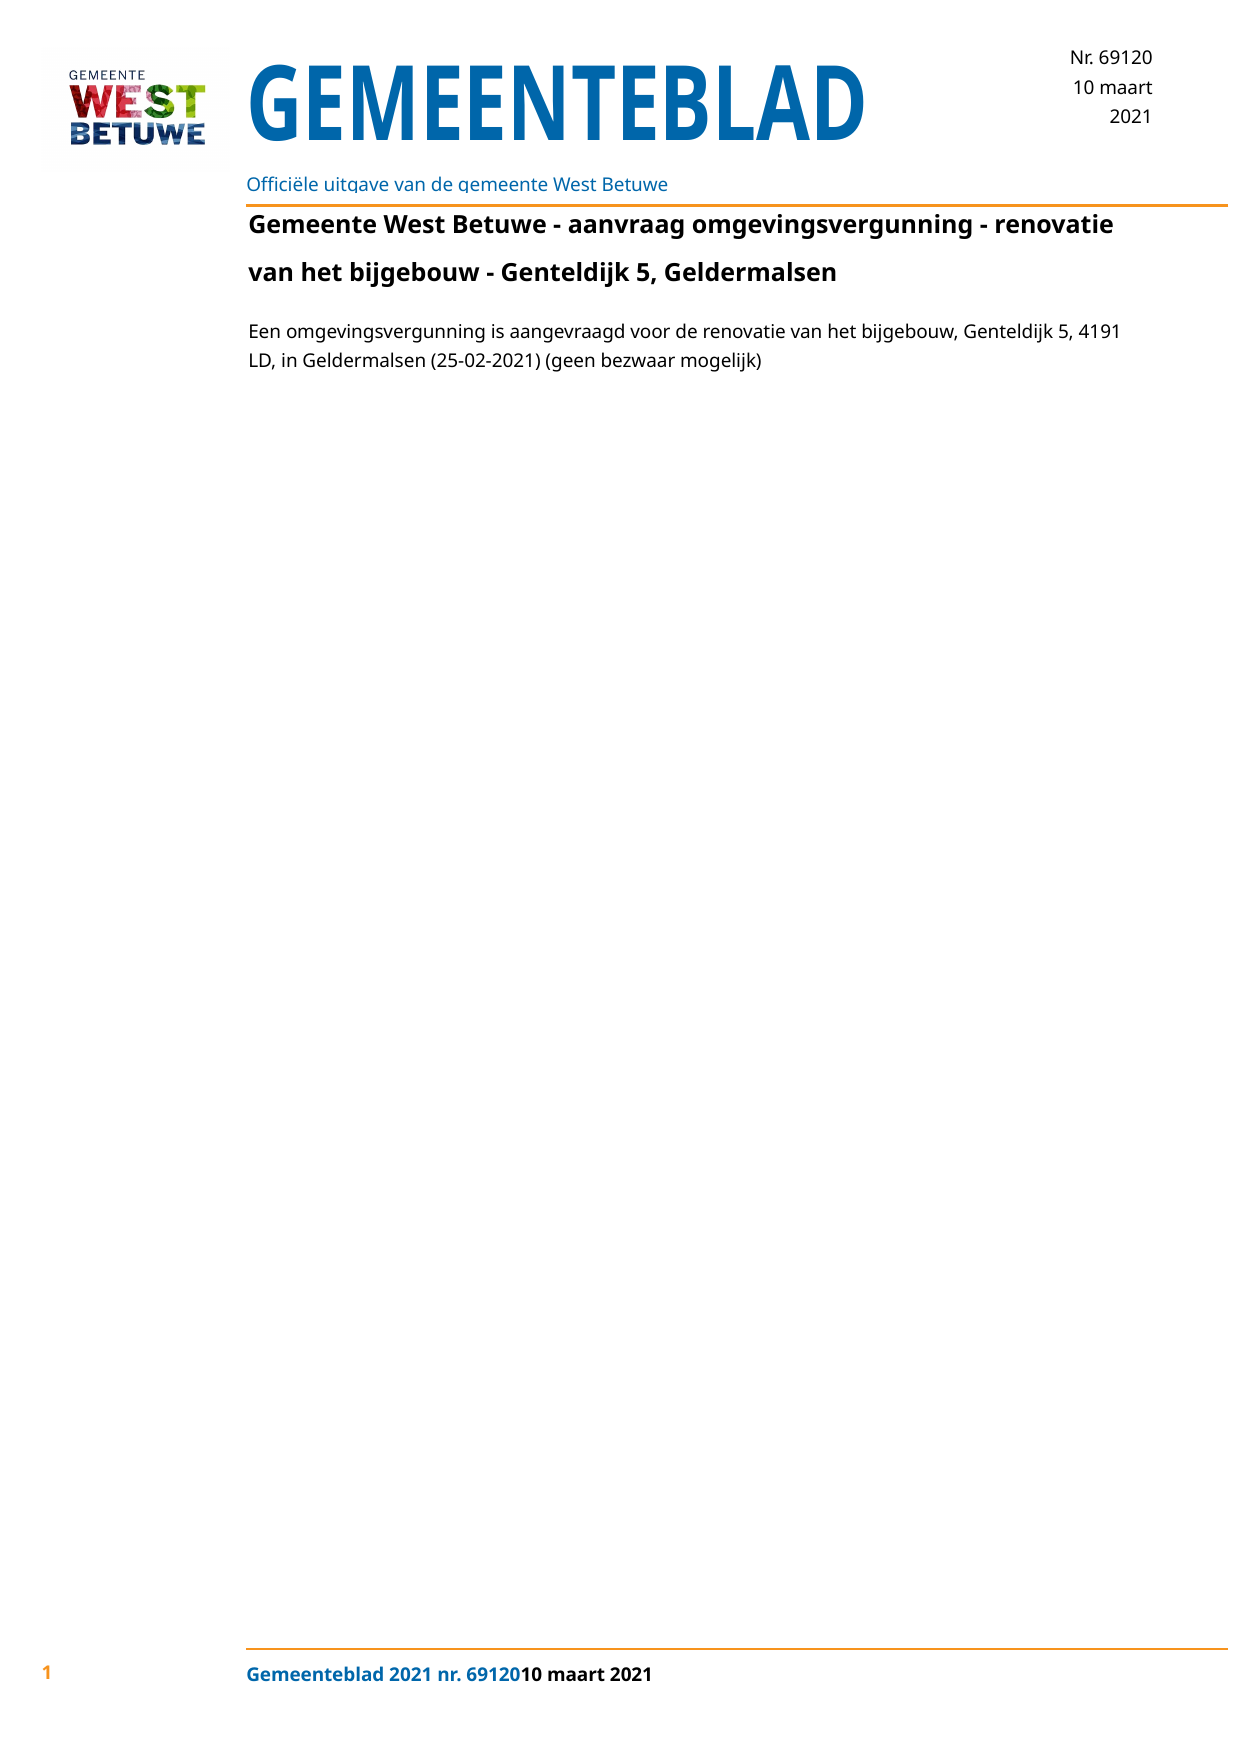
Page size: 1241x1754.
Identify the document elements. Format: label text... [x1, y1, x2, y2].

text Gemeente West Betuwe - aanvraag omgevingsvergunning - renovatie van het bijgebouw - Genteldijk 5, Geldermalsen [248, 207, 1152, 288]
text Een omgevingsvergunning is aangevraagd voor de renovatie van het bijgebouw, Genteldijk 5, 4191 LD, in Geldermalsen (25-02-2021) (geen bezwaar mogelijk) [248, 318, 1152, 373]
picture [41, 47, 231, 172]
